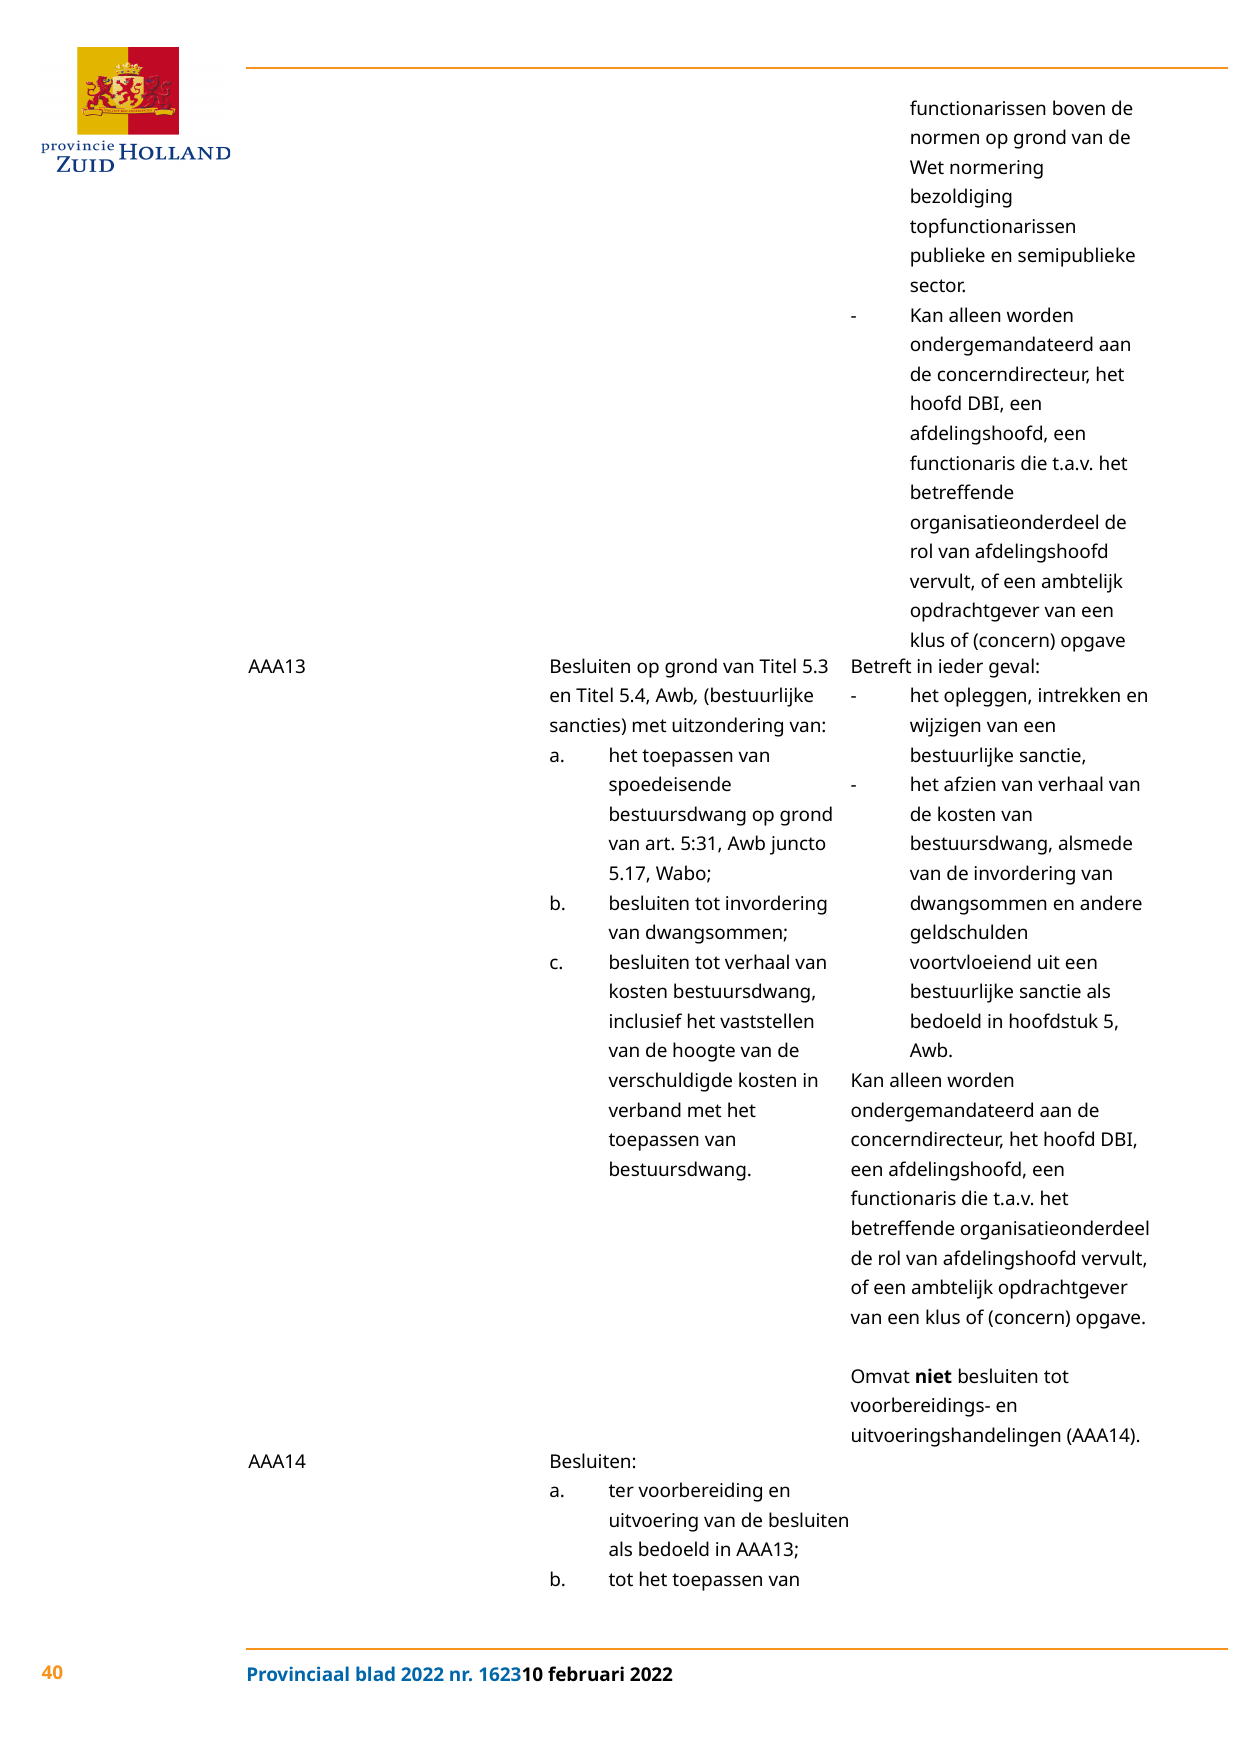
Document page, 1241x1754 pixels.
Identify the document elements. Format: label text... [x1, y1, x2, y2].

table_cell AAA14 [248, 1448, 549, 1592]
table_cell functionarissen boven de normen op grond van de Wet normering bezoldiging topfunctionarissen publieke en semipublieke sector. Kan alleen worden ondergemandateerd aan de concerndirecteur, het hoofd DBI, een afdelingshoofd, een functionaris die t.a.v. het betreffende organisatieonderdeel de rol van afdelingshoofd vervult, of een ambtelijk opdrachtgever van een klus of (concern) opgave [850, 95, 1152, 653]
table_cell Betreft in ieder geval: het opleggen, intrekken en wijzigen van een bestuurlijke sanctie, het afzien van verhaal van de kosten van bestuursdwang, alsmede van de invordering van dwangsommen en andere geldschulden voortvloeiend uit een bestuurlijke sanctie als bedoeld in hoofdstuk 5, Awb. Kan alleen worden ondergemandateerd aan de concerndirecteur, het hoofd DBI, een afdelingshoofd, een functionaris die t.a.v. het betreffende organisatieonderdeel de rol van afdelingshoofd vervult, of een ambtelijk opdrachtgever van een klus of (concern) opgave. Omvat niet besluiten tot voorbereidings- en uitvoeringshandelingen (AAA14). [850, 653, 1152, 1448]
table_cell Besluiten: ter voorbereiding en uitvoering van de besluiten als bedoeld in AAA13; tot het toepassen van [549, 1448, 850, 1592]
table_cell [248, 95, 549, 653]
table_cell [850, 1448, 1152, 1592]
table_cell [549, 95, 850, 653]
picture [41, 47, 231, 172]
table_cell AAA13 [248, 653, 549, 1448]
table_cell Besluiten op grond van Titel 5.3 en Titel 5.4, Awb, (bestuurlijke sancties) met uitzondering van: het toepassen van spoedeisende bestuursdwang op grond van art. 5:31, Awb juncto 5.17, Wabo; besluiten tot invordering van dwangsommen; besluiten tot verhaal van kosten bestuursdwang, inclusief het vaststellen van de hoogte van de verschuldigde kosten in verband met het toepassen van bestuursdwang. [549, 653, 850, 1448]
